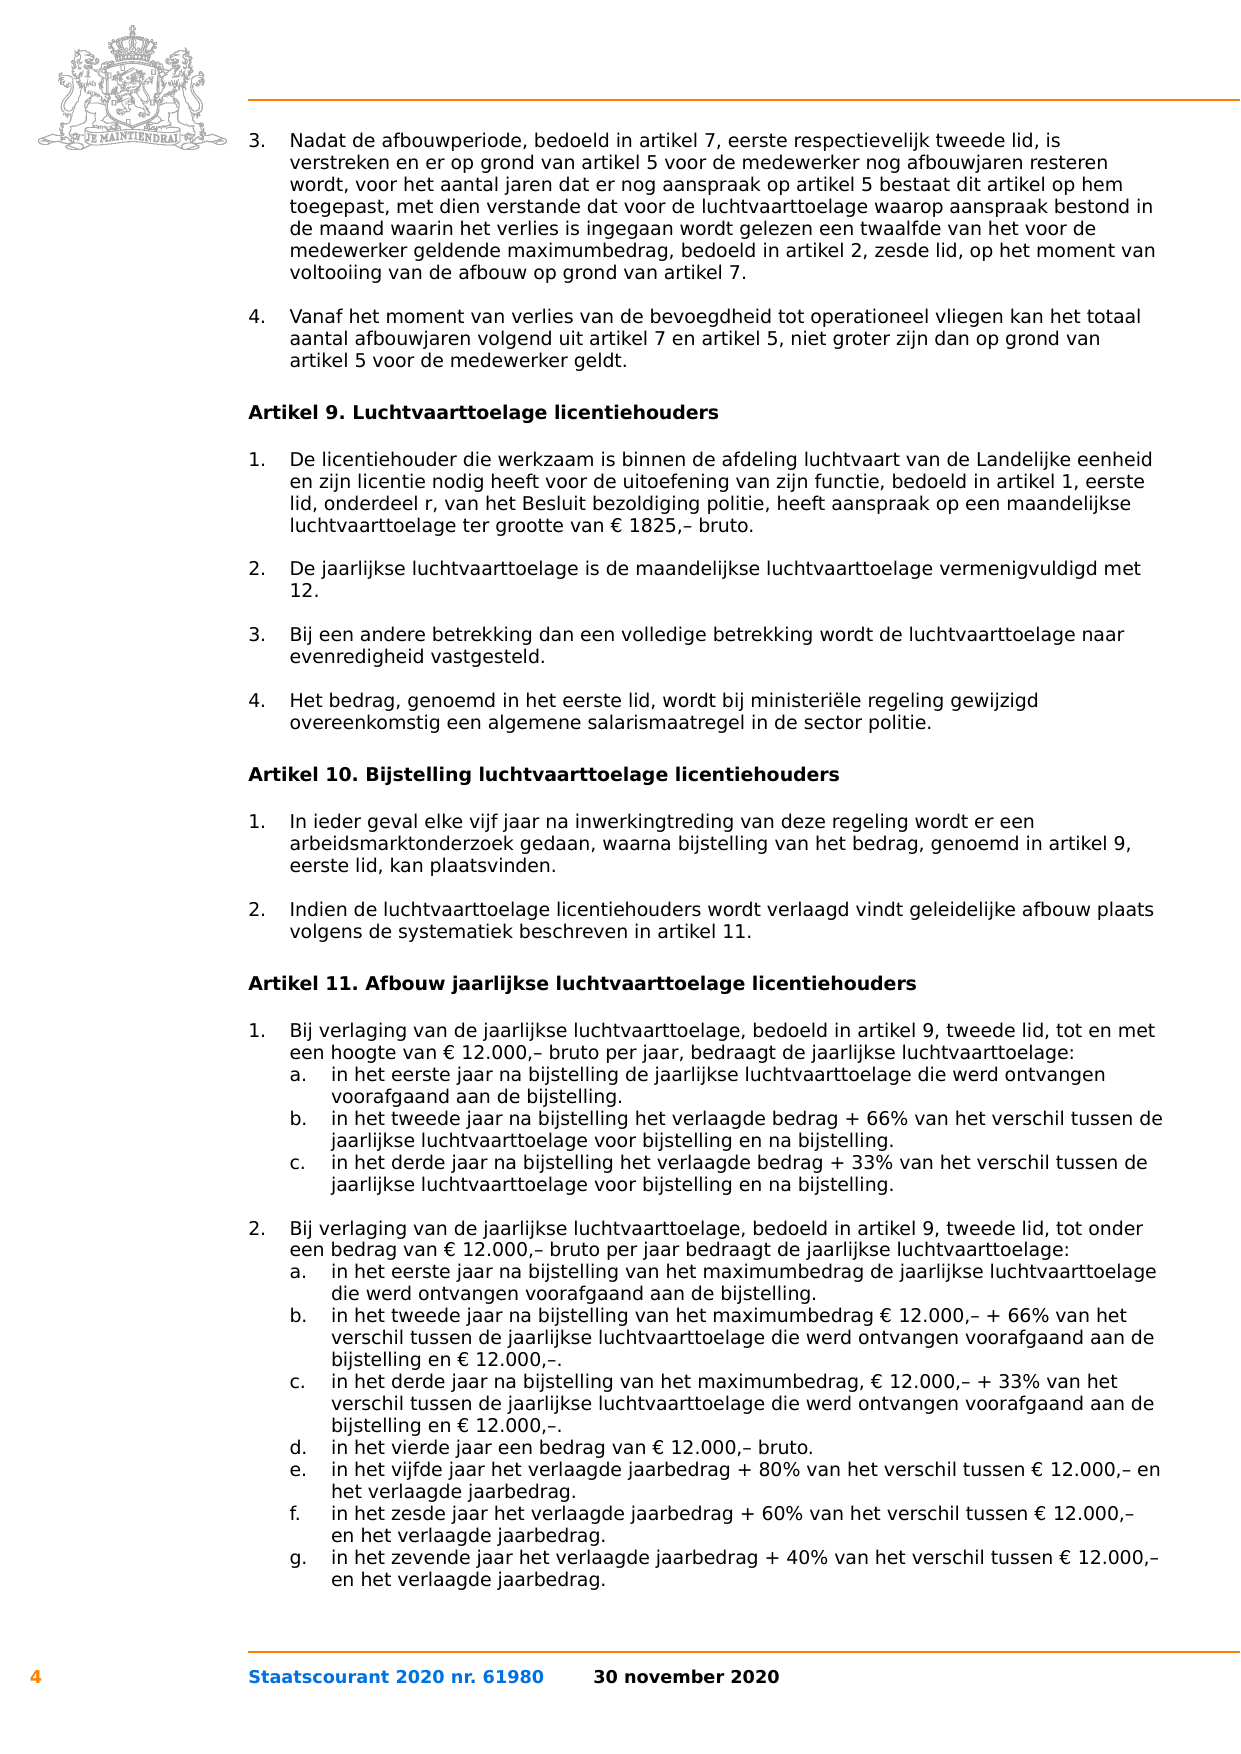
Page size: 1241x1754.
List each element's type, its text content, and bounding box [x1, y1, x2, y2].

text 1. De licentiehouder die werkzaam is binnen de afdeling luchtvaart van de Landelijke eenheid en zijn licentie nodig heeft voor de uitoefening van zijn functie, bedoeld in artikel 1, eerste lid, onderdeel r, van het Besluit bezoldiging politie, heeft aanspraak op een maandelijkse luchtvaarttoelage ter grootte van € 1825,– bruto. [248, 448, 1163, 536]
picture [38, 25, 227, 150]
subtitle Artikel 9. Luchtvaarttoelage licentiehouders [248, 402, 1163, 423]
text 3. Bij een andere betrekking dan een volledige betrekking wordt de luchtvaarttoelage naar evenredigheid vastgesteld. [248, 624, 1163, 668]
text c. in het derde jaar na bijstelling het verlaagde bedrag + 33% van het verschil tussen de jaarlijkse luchtvaarttoelage voor bijstelling en na bijstelling. [289, 1152, 1163, 1196]
text 4. Het bedrag, genoemd in het eerste lid, wordt bij ministeriële regeling gewijzigd overeenkomstig een algemene salarismaatregel in de sector politie. [248, 690, 1163, 734]
text f. in het zesde jaar het verlaagde jaarbedrag + 60% van het verschil tussen € 12.000,– en het verlaagde jaarbedrag. [289, 1503, 1163, 1547]
text g. in het zevende jaar het verlaagde jaarbedrag + 40% van het verschil tussen € 12.000,– en het verlaagde jaarbedrag. [289, 1547, 1163, 1591]
text 4. Vanaf het moment van verlies van de bevoegdheid tot operationeel vliegen kan het totaal aantal afbouwjaren volgend uit artikel 7 en artikel 5, niet groter zijn dan op grond van artikel 5 voor de medewerker geldt. [248, 306, 1163, 372]
text c. in het derde jaar na bijstelling van het maximumbedrag, € 12.000,– + 33% van het verschil tussen de jaarlijkse luchtvaarttoelage die werd ontvangen voorafgaand aan de bijstelling en € 12.000,–. [289, 1371, 1163, 1437]
text a. in het eerste jaar na bijstelling van het maximumbedrag de jaarlijkse luchtvaarttoelage die werd ontvangen voorafgaand aan de bijstelling. [289, 1261, 1163, 1305]
text 3. Nadat de afbouwperiode, bedoeld in artikel 7, eerste respectievelijk tweede lid, is verstreken en er op grond van artikel 5 voor de medewerker nog afbouwjaren resteren wordt, voor het aantal jaren dat er nog aanspraak op artikel 5 bestaat dit artikel op hem toegepast, met dien verstande dat voor de luchtvaarttoelage waarop aanspraak bestond in de maand waarin het verlies is ingegaan wordt gelezen een twaalfde van het voor de medewerker geldende maximumbedrag, bedoeld in artikel 2, zesde lid, op het moment van voltooiing van de afbouw op grond van artikel 7. [248, 130, 1163, 284]
text e. in het vijfde jaar het verlaagde jaarbedrag + 80% van het verschil tussen € 12.000,– en het verlaagde jaarbedrag. [289, 1459, 1163, 1503]
text d. in het vierde jaar een bedrag van € 12.000,– bruto. [289, 1437, 1163, 1459]
text 1. In ieder geval elke vijf jaar na inwerkingtreding van deze regeling wordt er een arbeidsmarktonderzoek gedaan, waarna bijstelling van het bedrag, genoemd in artikel 9, eerste lid, kan plaatsvinden. [248, 811, 1163, 877]
text 2. Indien de luchtvaarttoelage licentiehouders wordt verlaagd vindt geleidelijke afbouw plaats volgens de systematiek beschreven in artikel 11. [248, 899, 1163, 943]
subtitle Artikel 10. Bijstelling luchtvaarttoelage licentiehouders [248, 764, 1163, 786]
text b. in het tweede jaar na bijstelling van het maximumbedrag € 12.000,– + 66% van het verschil tussen de jaarlijkse luchtvaarttoelage die werd ontvangen voorafgaand aan de bijstelling en € 12.000,–. [289, 1305, 1163, 1371]
text 2. De jaarlijkse luchtvaarttoelage is de maandelijkse luchtvaarttoelage vermenigvuldigd met 12. [248, 558, 1163, 602]
text 2. Bij verlaging van de jaarlijkse luchtvaarttoelage, bedoeld in artikel 9, tweede lid, tot onder een bedrag van € 12.000,– bruto per jaar bedraagt de jaarlijkse luchtvaarttoelage: [248, 1217, 1163, 1261]
text b. in het tweede jaar na bijstelling het verlaagde bedrag + 66% van het verschil tussen de jaarlijkse luchtvaarttoelage voor bijstelling en na bijstelling. [289, 1108, 1163, 1152]
text 1. Bij verlaging van de jaarlijkse luchtvaarttoelage, bedoeld in artikel 9, tweede lid, tot en met een hoogte van € 12.000,– bruto per jaar, bedraagt de jaarlijkse luchtvaarttoelage: [248, 1020, 1163, 1064]
subtitle Artikel 11. Afbouw jaarlijkse luchtvaarttoelage licentiehouders [248, 973, 1163, 995]
text a. in het eerste jaar na bijstelling de jaarlijkse luchtvaarttoelage die werd ontvangen voorafgaand aan de bijstelling. [289, 1064, 1163, 1108]
